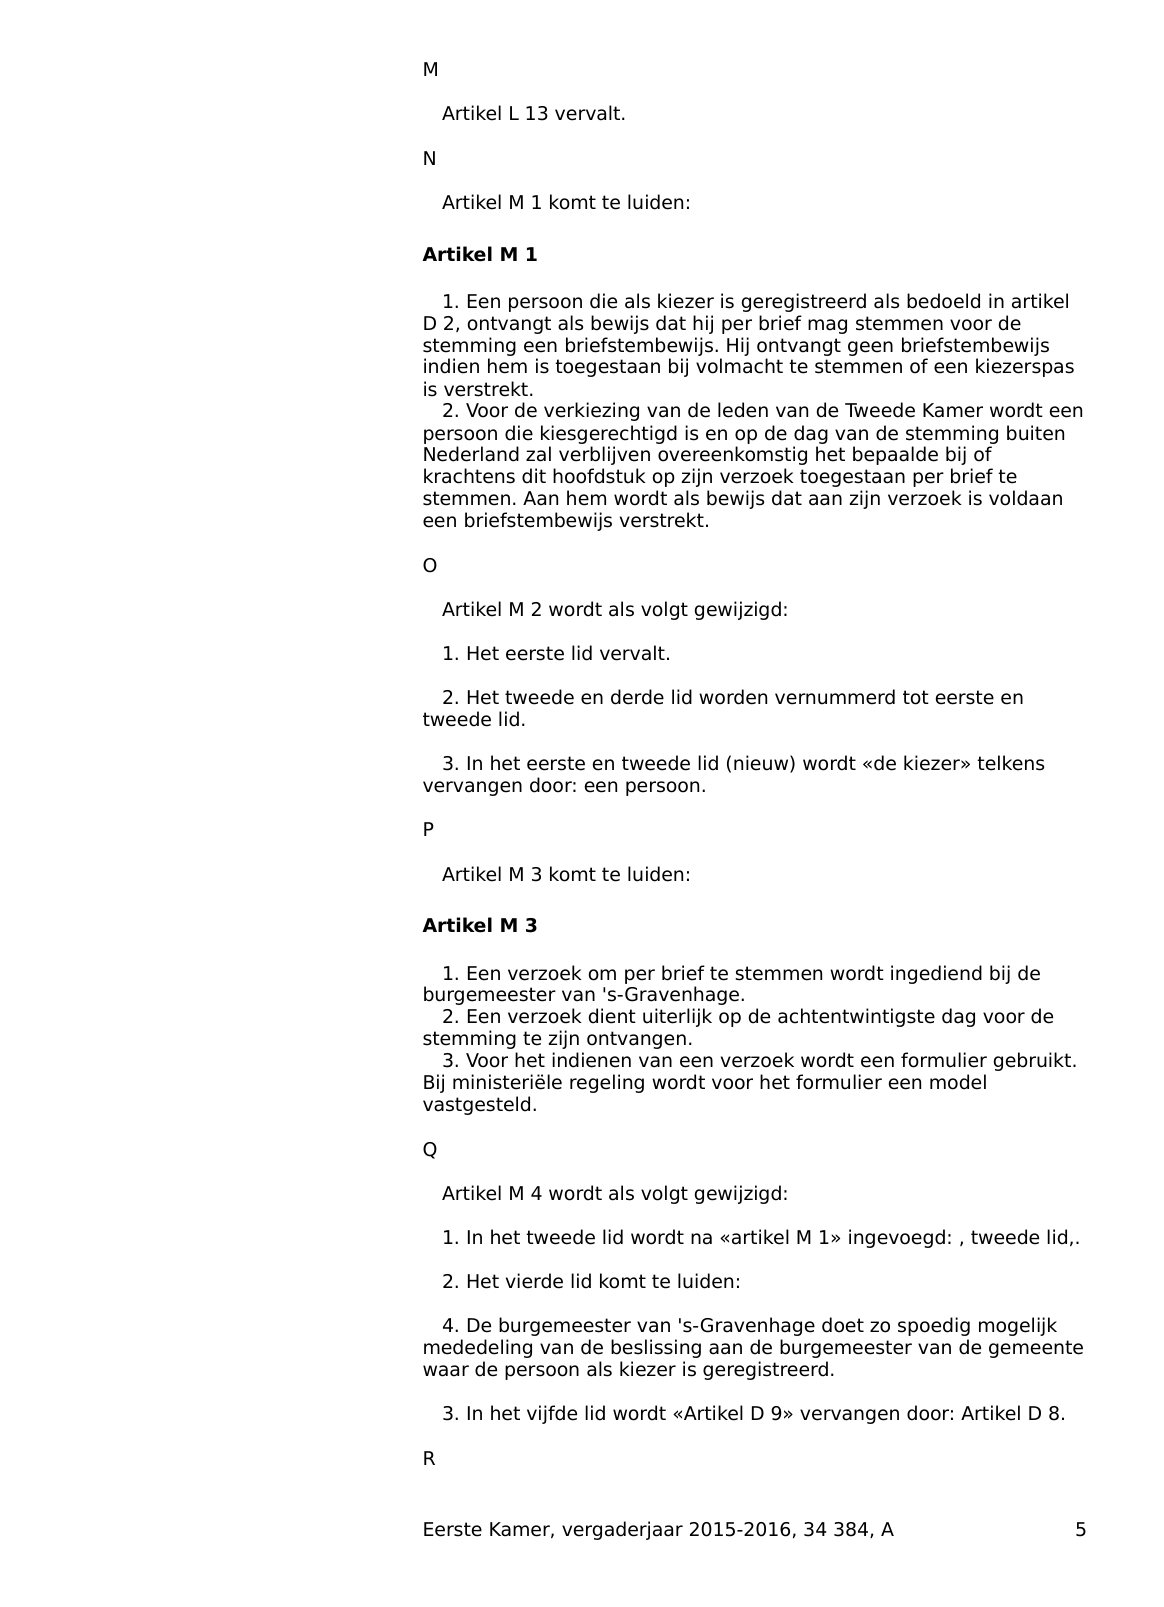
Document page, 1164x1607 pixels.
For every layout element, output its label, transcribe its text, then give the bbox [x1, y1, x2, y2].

text 1. Een verzoek om per brief te stemmen wordt ingediend bij de burgemeester van 's-Gravenhage. [422, 962, 1087, 1006]
text 2. Het tweede en derde lid worden vernummerd tot eerste en tweede lid. [422, 687, 1087, 731]
text Artikel M 1 komt te luiden: [422, 192, 1087, 213]
text 2. Voor de verkiezing van de leden van de Tweede Kamer wordt een persoon die kiesgerechtigd is en op de dag van de stemming buiten Nederland zal verblijven overeenkomstig het bepaalde bij of krachtens dit hoofdstuk op zijn verzoek toegestaan per brief te stemmen. Aan hem wordt als bewijs dat aan zijn verzoek is voldaan een briefstembewijs verstrekt. [422, 400, 1087, 532]
text Artikel L 13 vervalt. [422, 103, 1087, 125]
text 1. Het eerste lid vervalt. [422, 643, 1087, 665]
text 1. In het tweede lid wordt na «artikel M 1» ingevoegd: , tweede lid,. [422, 1227, 1087, 1249]
text 3. Voor het indienen van een verzoek wordt een formulier gebruikt. Bij ministeriële regeling wordt voor het formulier een model vastgesteld. [422, 1050, 1087, 1116]
text Q [422, 1138, 1087, 1160]
text 1. Een persoon die als kiezer is geregistreerd als bedoeld in artikel D 2, ontvangt als bewijs dat hij per brief mag stemmen voor de stemming een briefstembewijs. Hij ontvangt geen briefstembewijs indien hem is toegestaan bij volmacht te stemmen of een kiezerspas is verstrekt. [422, 291, 1087, 400]
text Artikel M 2 wordt als volgt gewijzigd: [422, 599, 1087, 621]
text 3. In het vijfde lid wordt «Artikel D 9» vervangen door: Artikel D 8. [422, 1403, 1087, 1425]
text Artikel M 3 komt te luiden: [422, 863, 1087, 885]
text 4. De burgemeester van 's-Gravenhage doet zo spoedig mogelijk mededeling van de beslissing aan de burgemeester van de gemeente waar de persoon als kiezer is geregistreerd. [422, 1315, 1087, 1381]
text 3. In het eerste en tweede lid (nieuw) wordt «de kiezer» telkens vervangen door: een persoon. [422, 753, 1087, 797]
text 2. Het vierde lid komt te luiden: [422, 1271, 1087, 1293]
subtitle Artikel M 1 [422, 243, 1087, 266]
text O [422, 554, 1087, 576]
text R [422, 1447, 1087, 1469]
text N [422, 147, 1087, 169]
subtitle Artikel M 3 [422, 915, 1087, 937]
text 2. Een verzoek dient uiterlijk op de achtentwintigste dag voor de stemming te zijn ontvangen. [422, 1006, 1087, 1050]
text P [422, 819, 1087, 841]
text Artikel M 4 wordt als volgt gewijzigd: [422, 1183, 1087, 1204]
text M [422, 59, 1087, 81]
